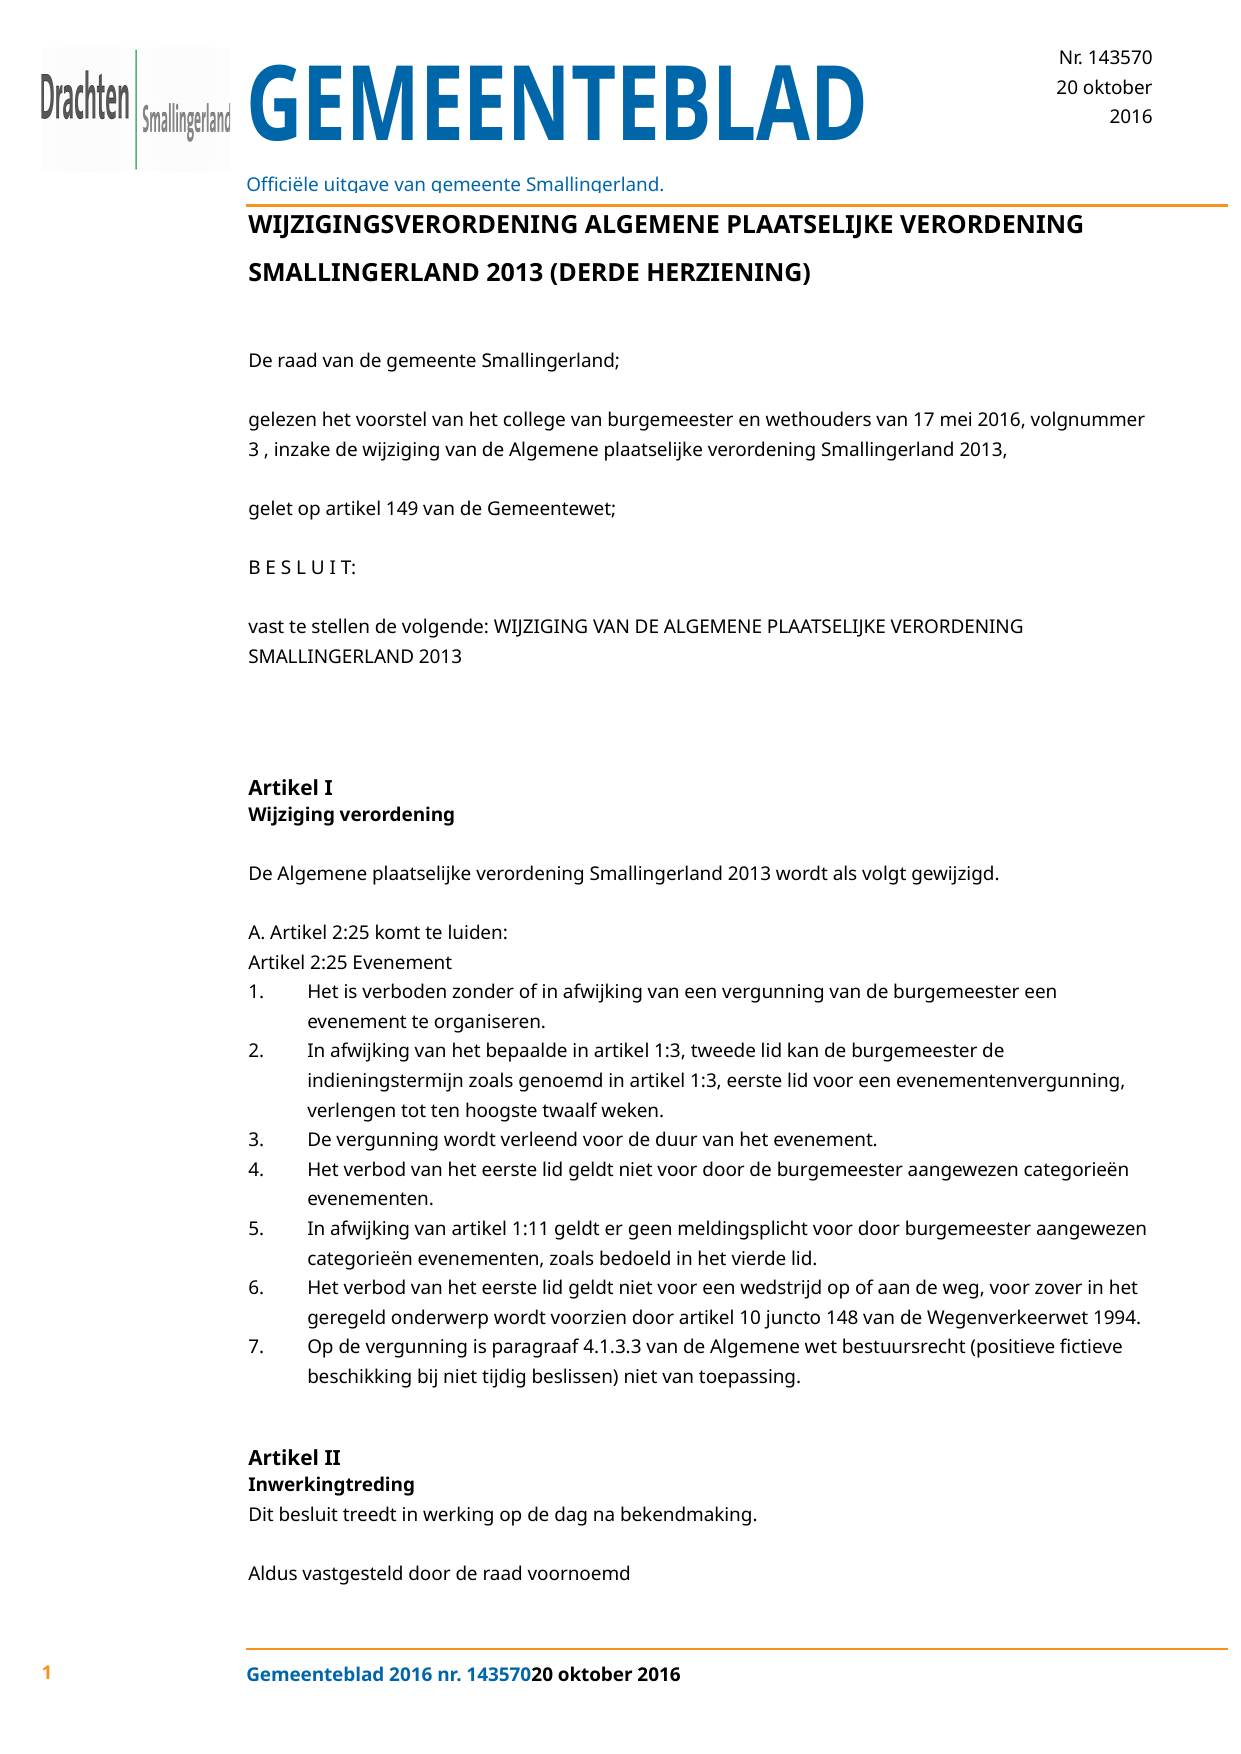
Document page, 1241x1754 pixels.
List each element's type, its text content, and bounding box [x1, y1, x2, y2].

text Artikel I [248, 773, 1152, 801]
list De vergunning wordt verleend voor de duur van het evenement. [248, 1126, 1152, 1152]
list Op de vergunning is paragraaf 4.1.3.3 van de Algemene wet bestuursrecht (positieve fictieve beschikking bij niet tijdig beslissen) niet van toepassing. [248, 1333, 1152, 1389]
text De raad van de gemeente Smallingerland; [248, 347, 1152, 373]
text A. Artikel 2:25 komt te luiden: [248, 919, 1152, 945]
text De Algemene plaatselijke verordening Smallingerland 2013 wordt als volgt gewijzigd. [248, 860, 1152, 886]
text B E S L U I T: [248, 554, 1152, 580]
text vast te stellen de volgende: WIJZIGING VAN DE ALGEMENE PLAATSELIJKE VERORDENING SMALLINGERLAND 2013 [248, 614, 1152, 669]
text Artikel 2:25 Evenement [248, 949, 1152, 975]
picture [41, 47, 231, 172]
text Aldus vastgesteld door de raad voornoemd [248, 1560, 1152, 1586]
text Wijziging verordening [248, 801, 1152, 827]
list Het is verboden zonder of in afwijking van een vergunning van de burgemeester een evenement te organiseren. [248, 978, 1152, 1034]
list Het verbod van het eerste lid geldt niet voor door de burgemeester aangewezen categorieën evenementen. [248, 1156, 1152, 1211]
text gelezen het voorstel van het college van burgemeester en wethouders van 17 mei 2016, volgnummer 3 , inzake de wijziging van de Algemene plaatselijke verordening Smallingerland 2013, [248, 407, 1152, 462]
list In afwijking van artikel 1:11 geldt er geen meldingsplicht voor door burgemeester aangewezen categorieën evenementen, zoals bedoeld in het vierde lid. [248, 1215, 1152, 1271]
list Het verbod van het eerste lid geldt niet voor een wedstrijd op of aan de weg, voor zover in het geregeld onderwerp wordt voorzien door artikel 10 juncto 148 van de Wegenverkeerwet 1994. [248, 1274, 1152, 1330]
text Artikel II [248, 1443, 1152, 1472]
text gelet op artikel 149 van de Gemeentewet; [248, 495, 1152, 521]
text Inwerkingtreding [248, 1472, 1152, 1497]
text WIJZIGINGSVERORDENING ALGEMENE PLAATSELIJKE VERORDENING SMALLINGERLAND 2013 (DERDE HERZIENING) [248, 207, 1152, 288]
list In afwijking van het bepaalde in artikel 1:3, tweede lid kan de burgemeester de indieningstermijn zoals genoemd in artikel 1:3, eerste lid voor een evenementenvergunning, verlengen tot ten hoogste twaalf weken. [248, 1038, 1152, 1123]
text Dit besluit treedt in werking op de dag na bekendmaking. [248, 1501, 1152, 1527]
